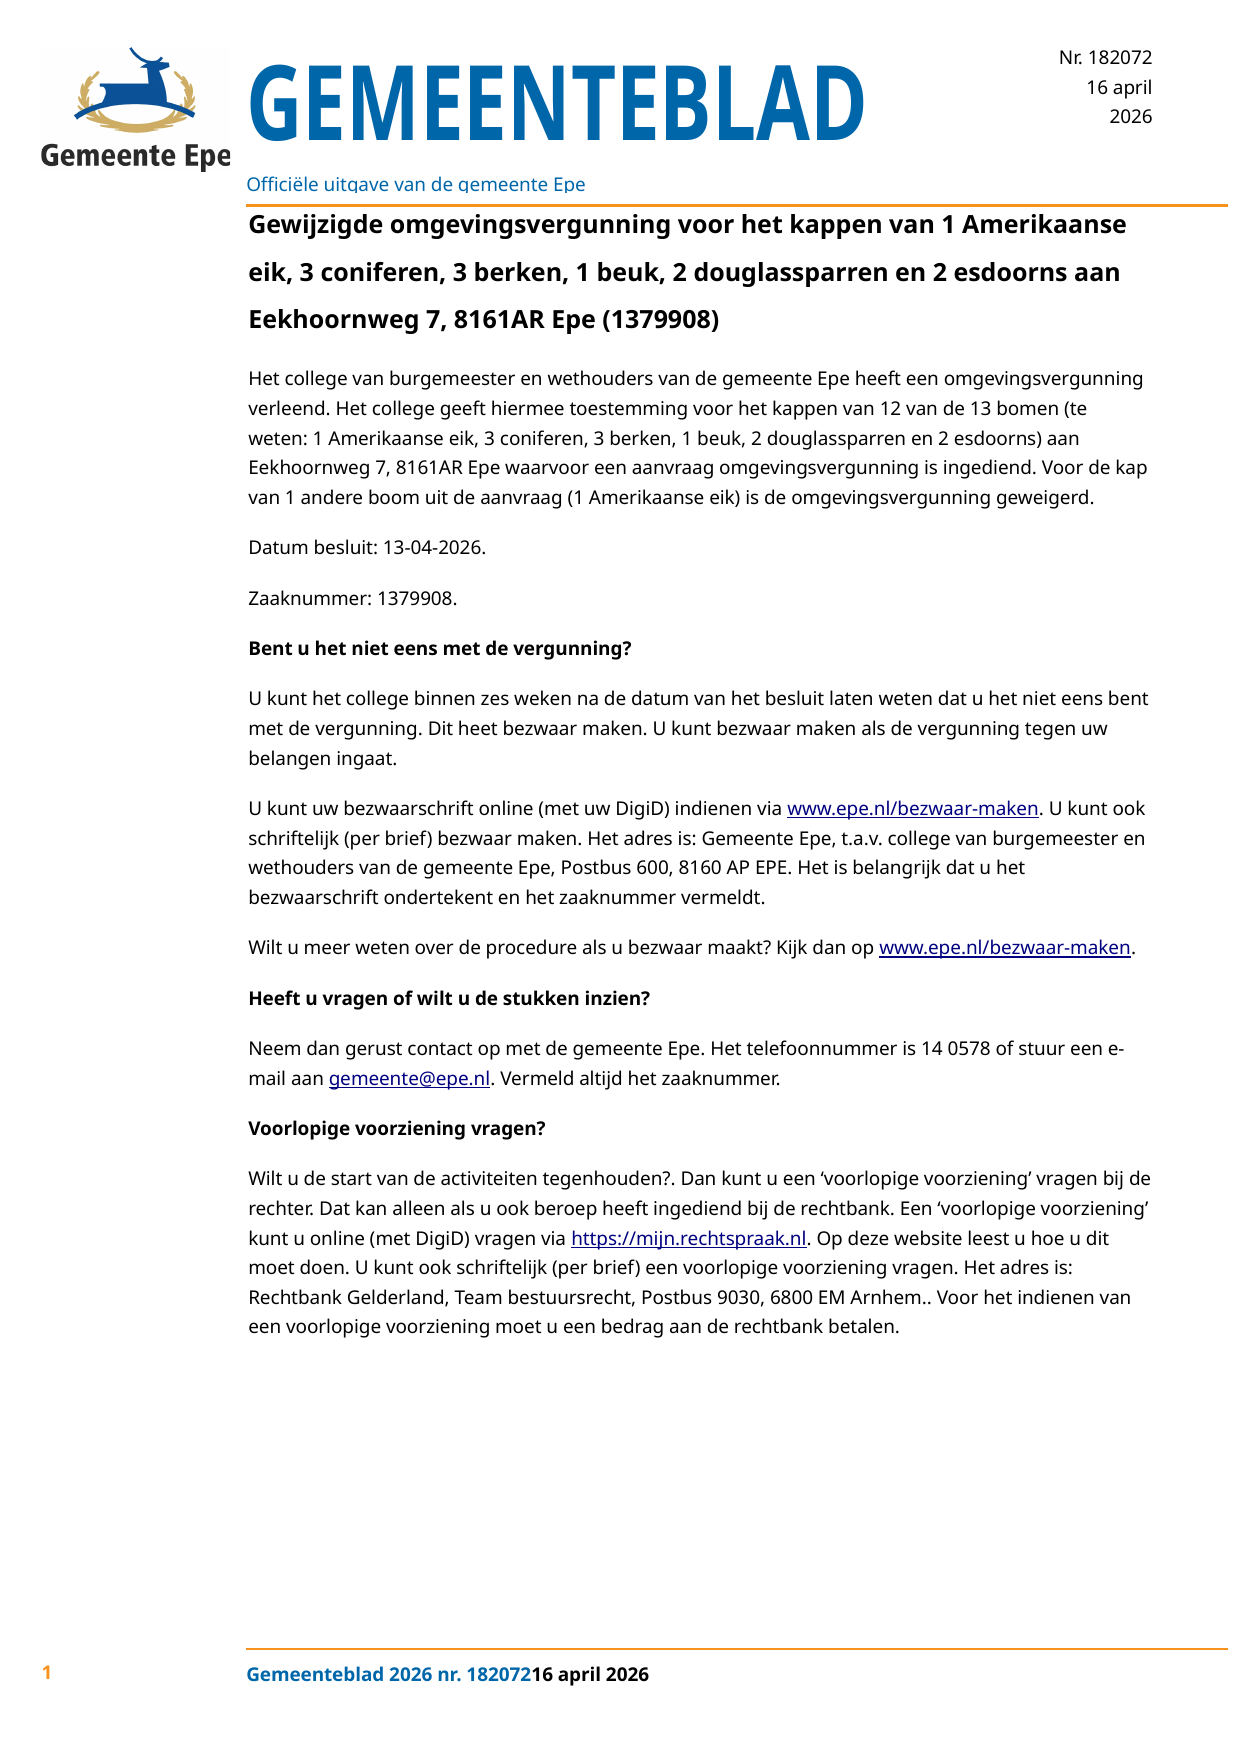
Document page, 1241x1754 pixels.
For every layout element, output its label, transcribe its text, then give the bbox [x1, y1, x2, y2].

text Gewijzigde omgevingsvergunning voor het kappen van 1 Amerikaanse eik, 3 coniferen, 3 berken, 1 beuk, 2 douglassparren en 2 esdoorns aan Eekhoornweg 7, 8161AR Epe (1379908) [248, 207, 1152, 336]
text Wilt u meer weten over de procedure als u bezwaar maakt? Kijk dan op www.epe.nl/bezwaar-maken. [248, 934, 1152, 960]
text Datum besluit: 13-04-2026. [248, 534, 1152, 560]
text Bent u het niet eens met de vergunning? [248, 635, 1152, 661]
text U kunt het college binnen zes weken na de datum van het besluit laten weten dat u het niet eens bent met de vergunning. Dit heet bezwaar maken. U kunt bezwaar maken als de vergunning tegen uw belangen ingaat. [248, 686, 1152, 770]
text U kunt uw bezwaarschrift online (met uw DigiD) indienen via www.epe.nl/bezwaar-maken. U kunt ook schriftelijk (per brief) bezwaar maken. Het adres is: Gemeente Epe, t.a.v. college van burgemeester en wethouders van de gemeente Epe, Postbus 600, 8160 AP EPE. Het is belangrijk dat u het bezwaarschrift ondertekent en het zaaknummer vermeldt. [248, 795, 1152, 909]
text Neem dan gerust contact op met de gemeente Epe. Het telefoonnummer is 14 0578 of stuur een e-mail aan gemeente@epe.nl. Vermeld altijd het zaaknummer. [248, 1035, 1152, 1090]
text Wilt u de start van de activiteiten tegenhouden?. Dan kunt u een ‘voorlopige voorziening’ vragen bij de rechter. Dat kan alleen als u ook beroep heeft ingediend bij de rechtbank. Een ‘voorlopige voorziening’ kunt u online (met DigiD) vragen via https://mijn.rechtspraak.nl. Op deze website leest u hoe u dit moet doen. U kunt ook schriftelijk (per brief) een voorlopige voorziening vragen. Het adres is: Rechtbank Gelderland, Team bestuursrecht, Postbus 9030, 6800 EM Arnhem.. Voor het indienen van een voorlopige voorziening moet u een bedrag aan de rechtbank betalen. [248, 1166, 1152, 1339]
text Heeft u vragen of wilt u de stukken inzien? [248, 985, 1152, 1010]
text Zaaknummer: 1379908. [248, 585, 1152, 610]
picture [41, 47, 231, 172]
text Voorlopige voorziening vragen? [248, 1115, 1152, 1141]
text Het college van burgemeester en wethouders van de gemeente Epe heeft een omgevingsvergunning verleend. Het college geeft hiermee toestemming voor het kappen van 12 van de 13 bomen (te weten: 1 Amerikaanse eik, 3 coniferen, 3 berken, 1 beuk, 2 douglassparren en 2 esdoorns) aan Eekhoornweg 7, 8161AR Epe waarvoor een aanvraag omgevingsvergunning is ingediend. Voor de kap van 1 andere boom uit de aanvraag (1 Amerikaanse eik) is de omgevingsvergunning geweigerd. [248, 366, 1152, 509]
